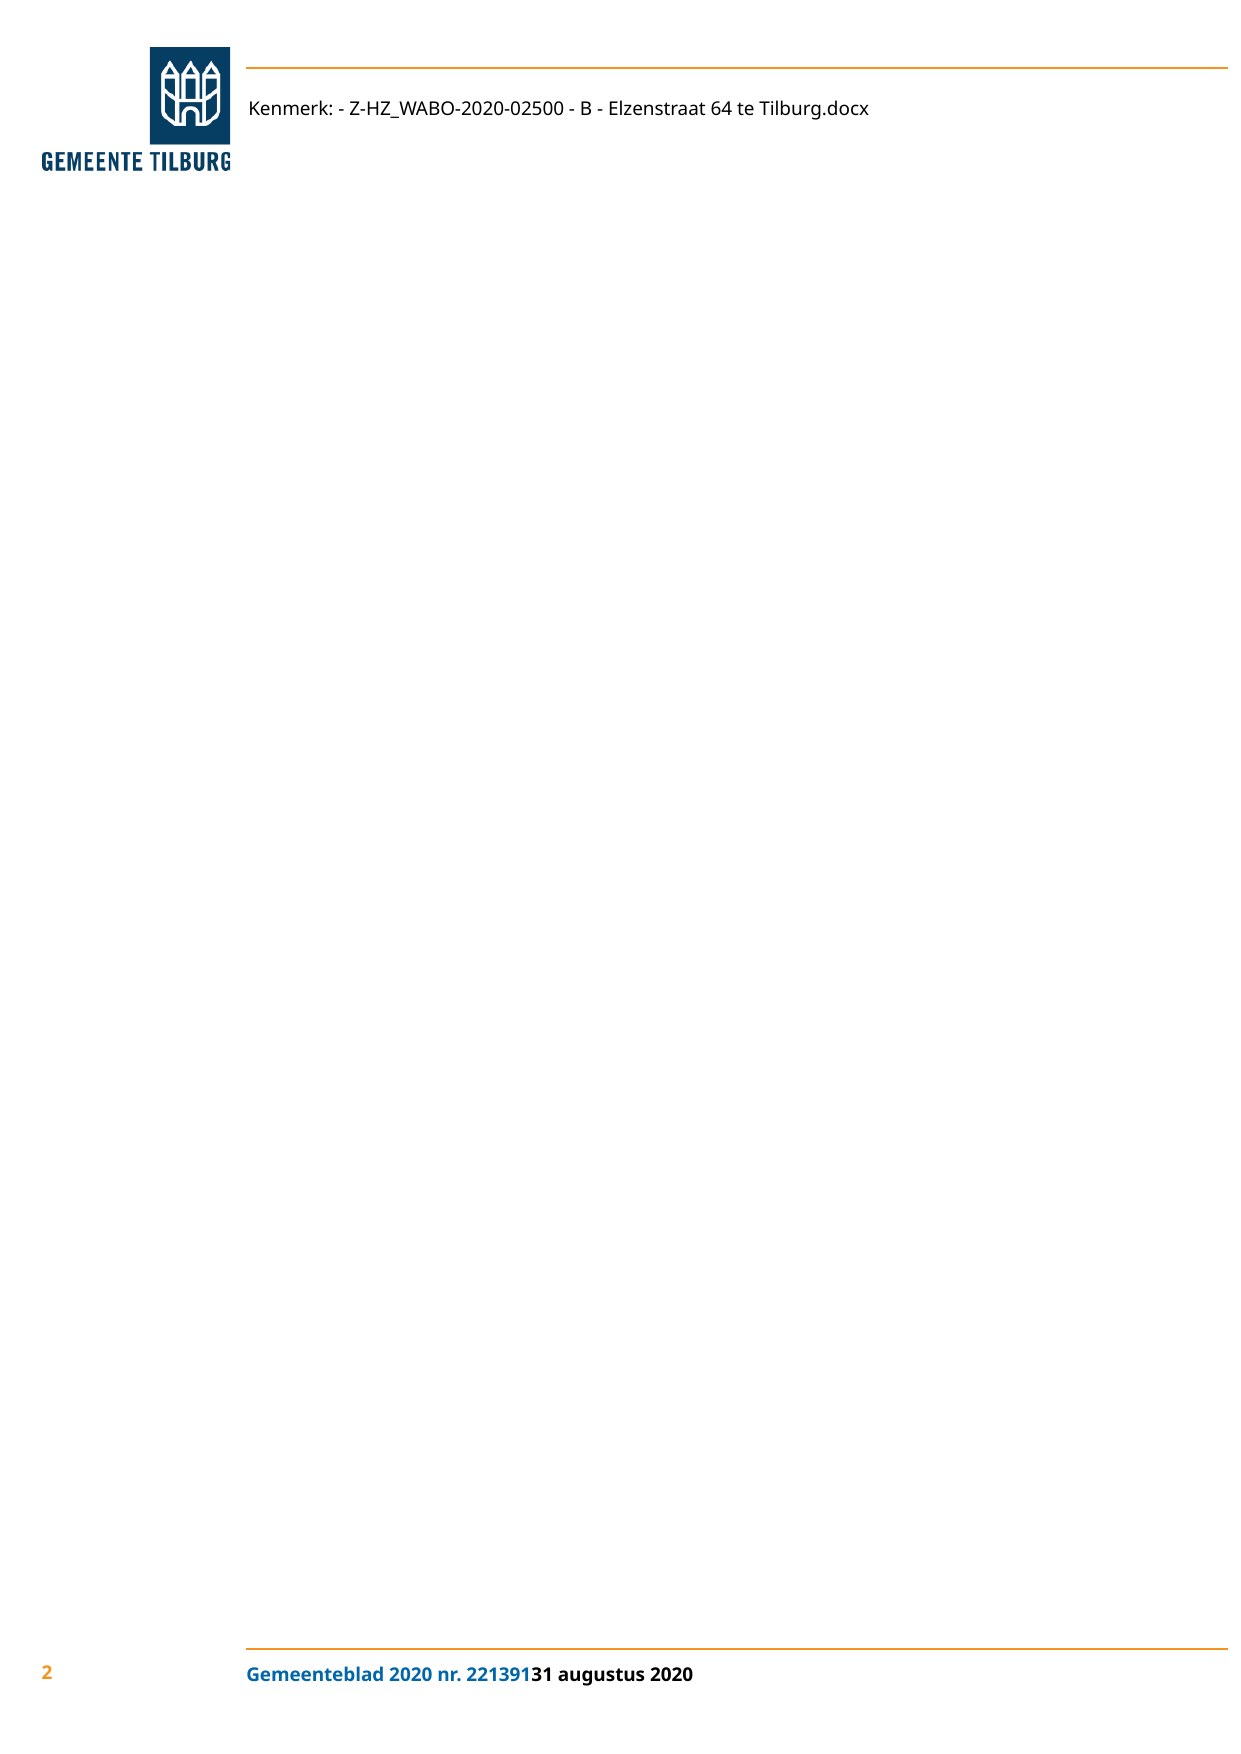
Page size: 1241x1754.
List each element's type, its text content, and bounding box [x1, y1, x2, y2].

picture [41, 47, 231, 172]
text Kenmerk: - Z-HZ_WABO-2020-02500 - B - Elzenstraat 64 te Tilburg.docx [248, 95, 1152, 121]
